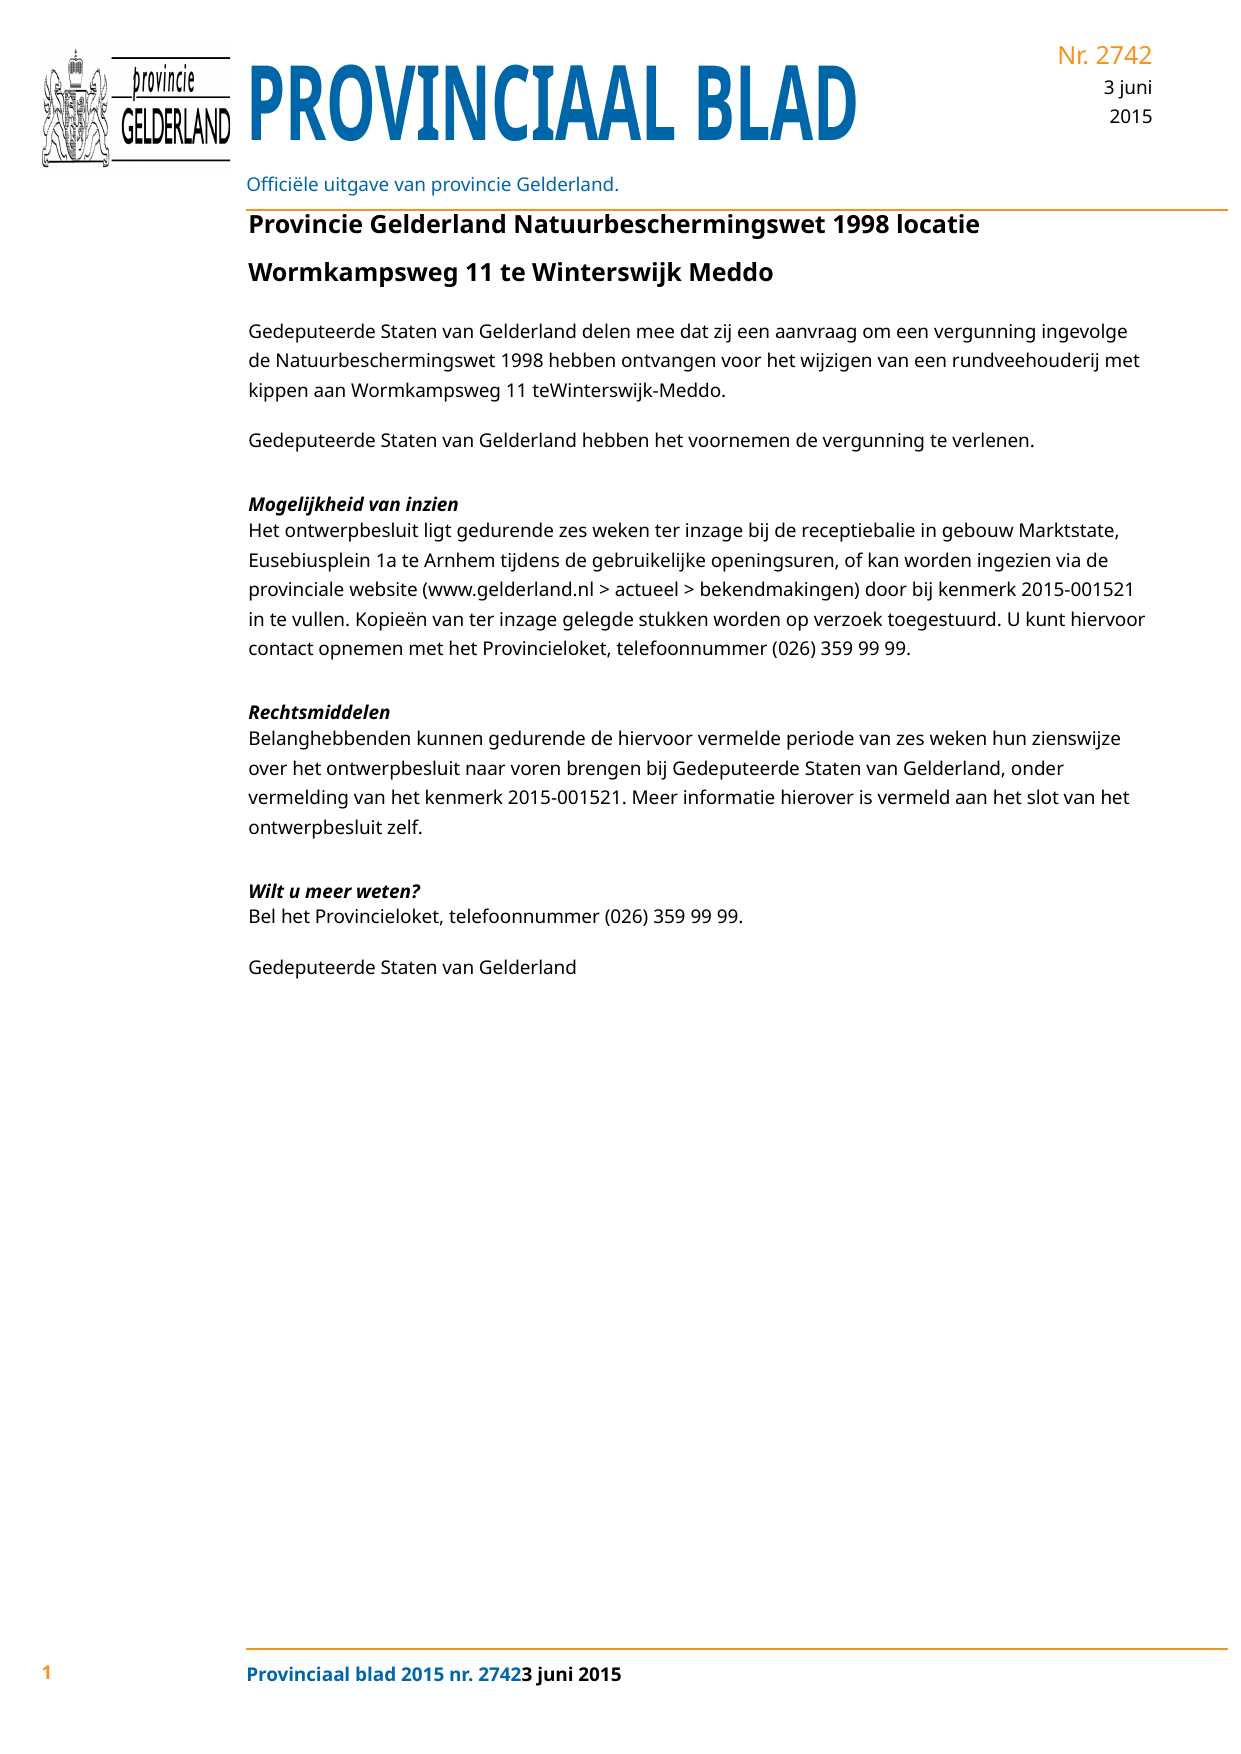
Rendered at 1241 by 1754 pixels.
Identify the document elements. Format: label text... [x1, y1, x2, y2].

text Belanghebbenden kunnen gedurende de hiervoor vermelde periode van zes weken hun zienswijze over het ontwerpbesluit naar voren brengen bij Gedeputeerde Staten van Gelderland, onder vermelding van het kenmerk 2015-001521. Meer informatie hierover is vermeld aan het slot van het ontwerpbesluit zelf. [248, 725, 1152, 840]
text Wilt u meer weten? [248, 878, 1152, 904]
picture [41, 47, 231, 172]
text Rechtsmiddelen [248, 699, 1152, 725]
text Bel het Provincieloket, telefoonnummer (026) 359 99 99. [248, 904, 1152, 929]
text Het ontwerpbesluit ligt gedurende zes weken ter inzage bij de receptiebalie in gebouw Marktstate, Eusebiusplein 1a te Arnhem tijdens de gebruikelijke openingsuren, of kan worden ingezien via de provinciale website (www.gelderland.nl > actueel > bekendmakingen) door bij kenmerk 2015-001521 in te vullen. Kopieën van ter inzage gelegde stukken worden op verzoek toegestuurd. U kunt hiervoor contact opnemen met het Provincieloket, telefoonnummer (026) 359 99 99. [248, 517, 1152, 661]
text Gedeputeerde Staten van Gelderland delen mee dat zij een aanvraag om een vergunning ingevolge de Natuurbeschermingswet 1998 hebben ontvangen voor het wijzigen van een rundveehouderij met kippen aan Wormkampsweg 11 teWinterswijk-Meddo. [248, 318, 1152, 403]
text Gedeputeerde Staten van Gelderland hebben het voornemen de vergunning te verlenen. [248, 427, 1152, 453]
text Provincie Gelderland Natuurbeschermingswet 1998 locatie Wormkampsweg 11 te Winterswijk Meddo [248, 211, 1152, 288]
text Mogelijkheid van inzien [248, 491, 1152, 517]
text Gedeputeerde Staten van Gelderland [248, 954, 1152, 980]
